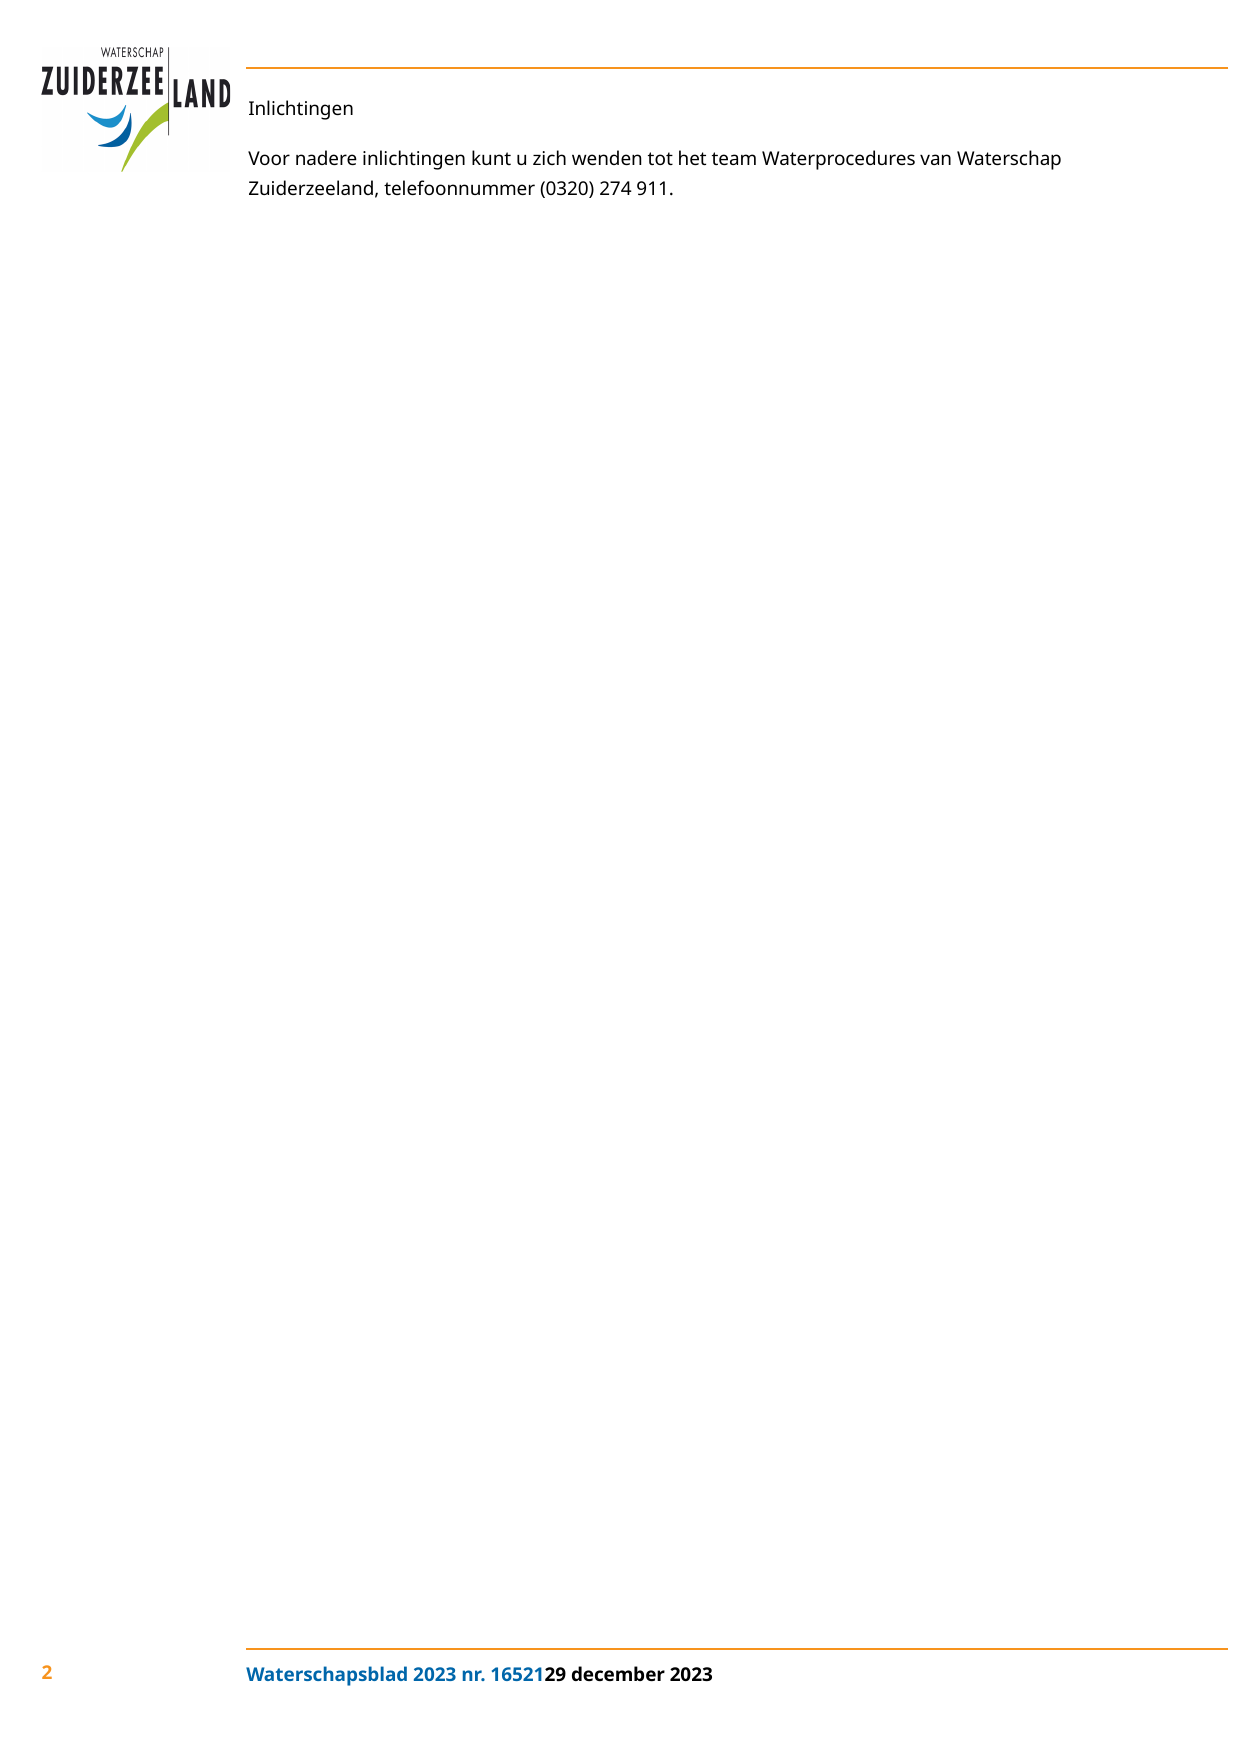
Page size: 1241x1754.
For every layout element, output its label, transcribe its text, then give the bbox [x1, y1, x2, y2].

picture [41, 47, 231, 172]
text Inlichtingen [248, 95, 1152, 121]
text Voor nadere inlichtingen kunt u zich wenden tot het team Waterprocedures van Waterschap Zuiderzeeland, telefoonnummer (0320) 274 911. [248, 145, 1152, 201]
